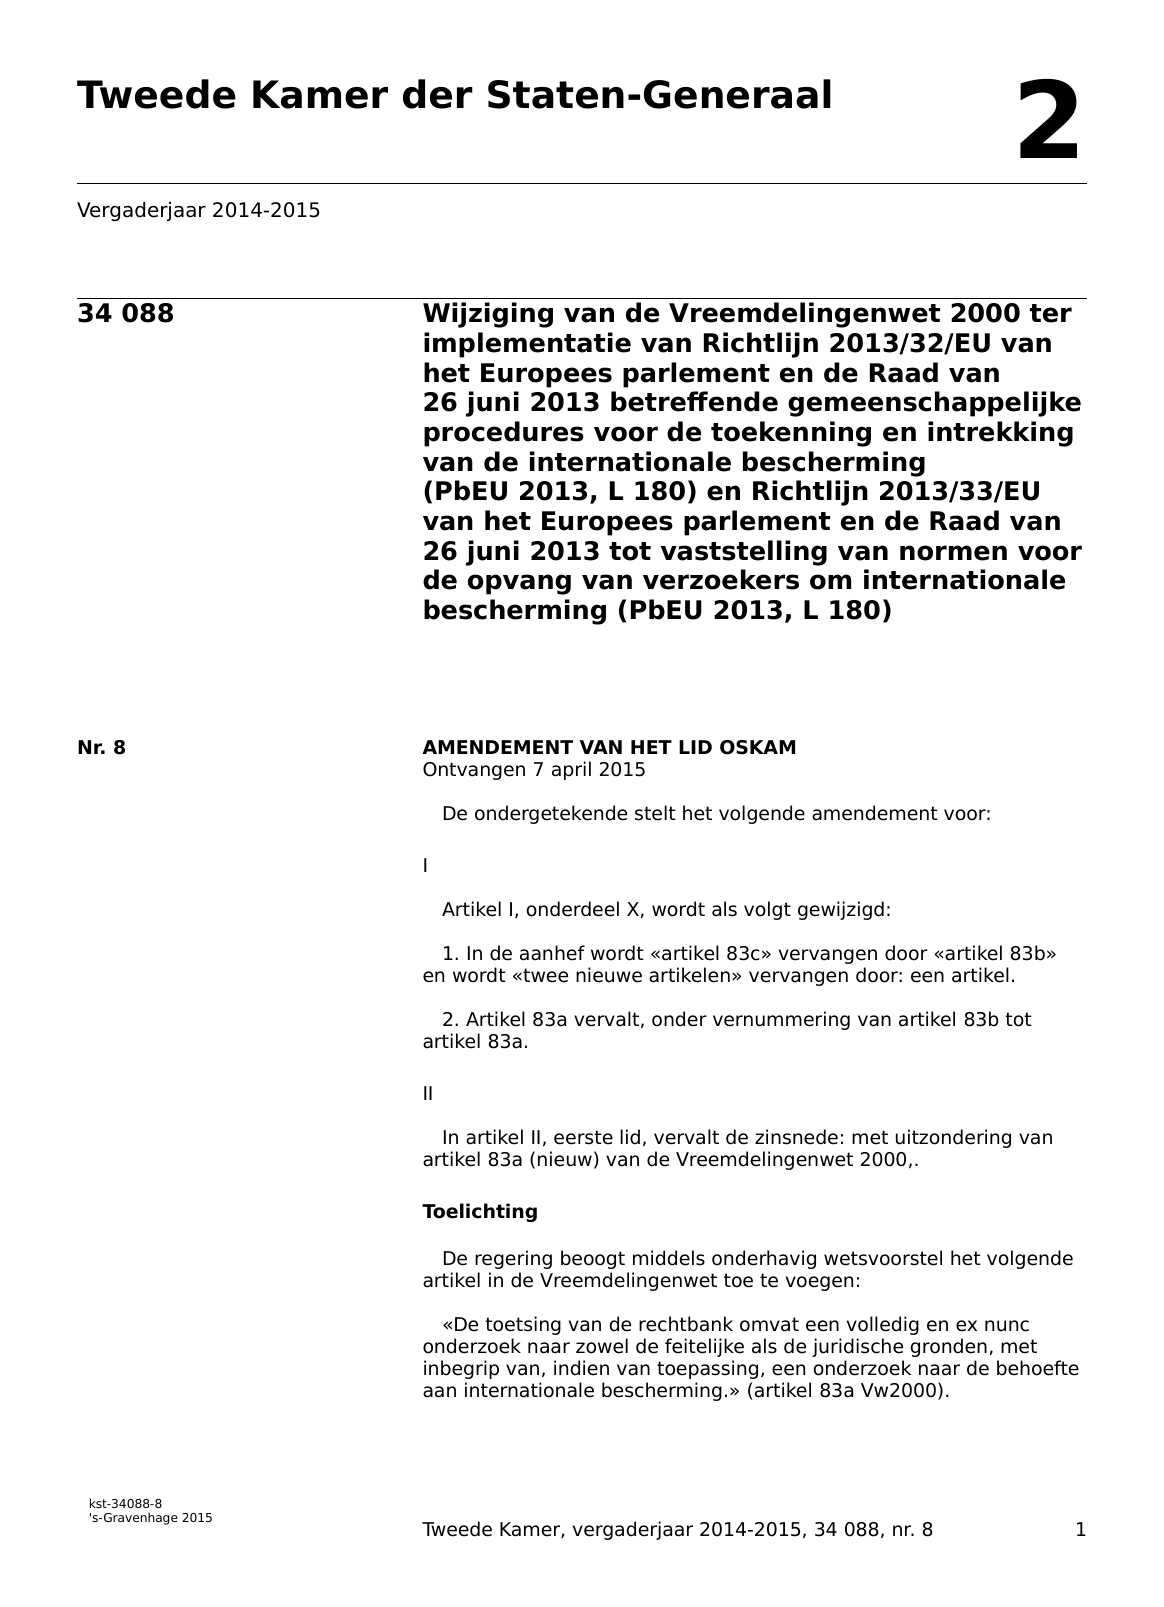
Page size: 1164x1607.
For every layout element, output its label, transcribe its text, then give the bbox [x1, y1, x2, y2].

text kst-34088-8 [88, 1497, 323, 1511]
subtitle II [422, 1083, 1087, 1105]
table_cell Vergaderjaar 2014-2015 [77, 184, 1087, 298]
subtitle 34 088 Wijziging van de Vreemdelingenwet 2000 ter implementatie van Richtlijn 2013/32/EU van het Europees parlement en de Raad van 26 juni 2013 betreffende gemeenschappelijke procedures voor de toekenning en intrekking van de internationale bescherming (PbEU 2013, L 180) en Richtlijn 2013/33/EU van het Europees parlement en de Raad van 26 juni 2013 tot vaststelling van normen voor de opvang van verzoekers om internationale bescherming (PbEU 2013, L 180) [77, 299, 1087, 626]
text In artikel II, eerste lid, vervalt de zinsnede: met uitzondering van artikel 83a (nieuw) van de Vreemdelingenwet 2000,. [422, 1127, 1087, 1171]
text De regering beoogt middels onderhavig wetsvoorstel het volgende artikel in de Vreemdelingenwet toe te voegen: [422, 1248, 1087, 1292]
text Artikel I, onderdeel X, wordt als volgt gewijzigd: [422, 899, 1087, 921]
subtitle Nr. 8 AMENDEMENT VAN HET LID OSKAM [77, 737, 1087, 758]
text 's-Gravenhage 2015 [88, 1511, 323, 1525]
text Ontvangen 7 april 2015 [422, 758, 1087, 781]
text «De toetsing van de rechtbank omvat een volledig en ex nunc onderzoek naar zowel de feitelijke als de juridische gronden, met inbegrip van, indien van toepassing, een onderzoek naar de behoefte aan internationale bescherming.» (artikel 83a Vw2000). [422, 1314, 1087, 1402]
text De ondergetekende stelt het volgende amendement voor: [422, 803, 1087, 825]
text 2. Artikel 83a vervalt, onder vernummering van artikel 83b tot artikel 83a. [422, 1009, 1087, 1053]
subtitle Toelichting [422, 1201, 1087, 1223]
table_header Tweede Kamer der Staten-Generaal [77, 59, 886, 183]
text 1. In de aanhef wordt «artikel 83c» vervangen door «artikel 83b» en wordt «twee nieuwe artikelen» vervangen door: een artikel. [422, 943, 1087, 987]
table_header 2 [886, 59, 1087, 183]
subtitle I [422, 855, 1087, 877]
